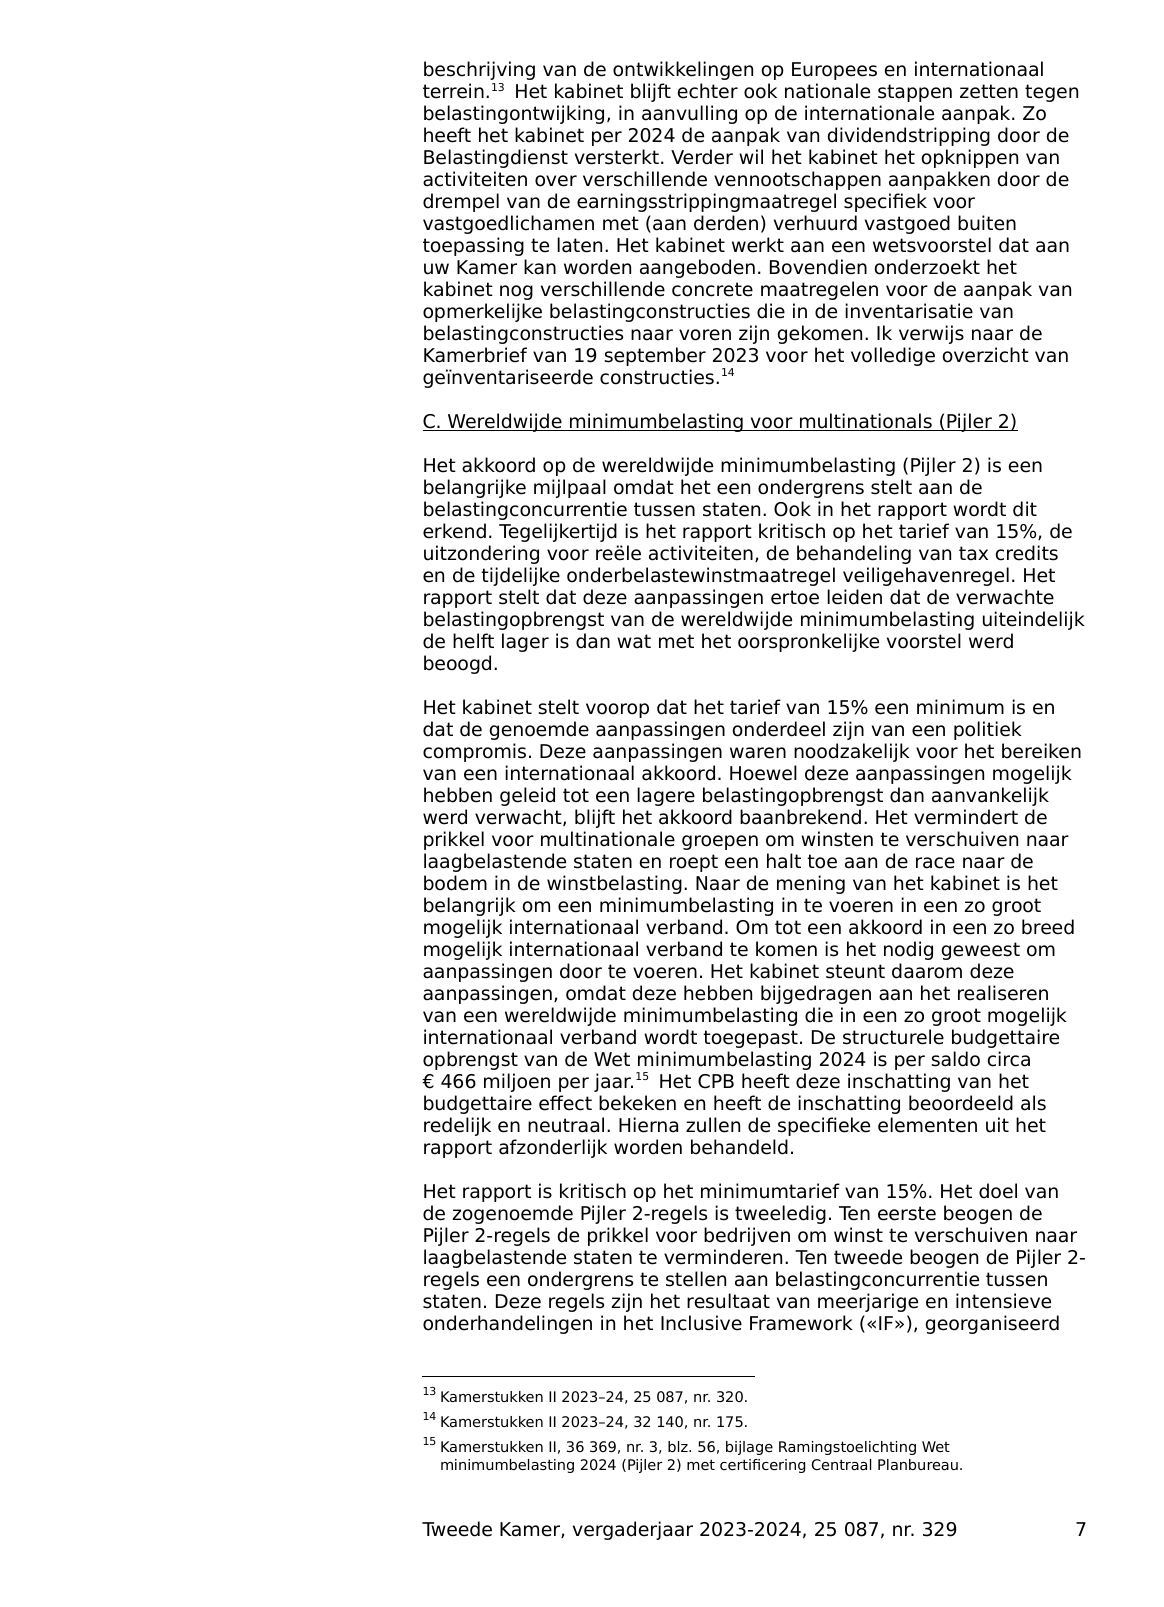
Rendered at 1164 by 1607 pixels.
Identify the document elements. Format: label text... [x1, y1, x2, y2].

text Het akkoord op de wereldwijde minimumbelasting (Pijler 2) is een belangrijke mijlpaal omdat het een ondergrens stelt aan de belastingconcurrentie tussen staten. Ook in het rapport wordt dit erkend. Tegelijkertijd is het rapport kritisch op het tarief van 15%, de uitzondering voor reële activiteiten, de behandeling van tax credits en de tijdelijke onderbelastewinstmaatregel veiligehavenregel. Het rapport stelt dat deze aanpassingen ertoe leiden dat de verwachte belastingopbrengst van de wereldwijde minimumbelasting uiteindelijk de helft lager is dan wat met het oorspronkelijke voorstel werd beoogd. [422, 455, 1087, 675]
text Het kabinet stelt voorop dat het tarief van 15% een minimum is en dat de genoemde aanpassingen onderdeel zijn van een politiek compromis. Deze aanpassingen waren noodzakelijk voor het bereiken van een internationaal akkoord. Hoewel deze aanpassingen mogelijk hebben geleid tot een lagere belastingopbrengst dan aanvankelijk werd verwacht, blijft het akkoord baanbrekend. Het vermindert de prikkel voor multinationale groepen om winsten te verschuiven naar laagbelastende staten en roept een halt toe aan de race naar de bodem in de winstbelasting. Naar de mening van het kabinet is het belangrijk om een minimumbelasting in te voeren in een zo groot mogelijk internationaal verband. Om tot een akkoord in een zo breed mogelijk internationaal verband te komen is het nodig geweest om aanpassingen door te voeren. Het kabinet steunt daarom deze aanpassingen, omdat deze hebben bijgedragen aan het realiseren van een wereldwijde minimumbelasting die in een zo groot mogelijk internationaal verband wordt toegepast. De structurele budgettaire opbrengst van de Wet minimumbelasting 2024 is per saldo circa € 466 miljoen per jaar. Het CPB heeft deze inschatting van het budgettaire effect bekeken en heeft de inschatting beoordeeld als redelijk en neutraal. Hierna zullen de specifieke elementen uit het rapport afzonderlijk worden behandeld. [422, 697, 1087, 1159]
text Kamerstukken II, 36 369, nr. 3, blz. 56, bijlage Ramingstoelichting Wet minimumbelasting 2024 (Pijler 2) met certificering Centraal Planbureau. [422, 1435, 1087, 1474]
text Kamerstukken II 2023–24, 32 140, nr. 175. [422, 1410, 1087, 1432]
text Kamerstukken II 2023–24, 25 087, nr. 320. [422, 1385, 1087, 1407]
text Het rapport is kritisch op het minimumtarief van 15%. Het doel van de zogenoemde Pijler 2-regels is tweeledig. Ten eerste beogen de Pijler 2-regels de prikkel voor bedrijven om winst te verschuiven naar laagbelastende staten te verminderen. Ten tweede beogen de Pijler 2-regels een ondergrens te stellen aan belastingconcurrentie tussen staten. Deze regels zijn het resultaat van meerjarige en intensieve onderhandelingen in het Inclusive Framework («IF»), georganiseerd [422, 1181, 1087, 1335]
subtitle C. Wereldwijde minimumbelasting voor multinationals (Pijler 2) [422, 411, 1087, 433]
text beschrijving van de ontwikkelingen op Europees en internationaal terrein. Het kabinet blijft echter ook nationale stappen zetten tegen belastingontwijking, in aanvulling op de internationale aanpak. Zo heeft het kabinet per 2024 de aanpak van dividendstripping door de Belastingdienst versterkt. Verder wil het kabinet het opknippen van activiteiten over verschillende vennootschappen aanpakken door de drempel van de earningsstrippingmaatregel specifiek voor vastgoedlichamen met (aan derden) verhuurd vastgoed buiten toepassing te laten. Het kabinet werkt aan een wetsvoorstel dat aan uw Kamer kan worden aangeboden. Bovendien onderzoekt het kabinet nog verschillende concrete maatregelen voor de aanpak van opmerkelijke belastingconstructies die in de inventarisatie van belastingconstructies naar voren zijn gekomen. Ik verwijs naar de Kamerbrief van 19 september 2023 voor het volledige overzicht van geïnventariseerde constructies. [422, 59, 1087, 389]
